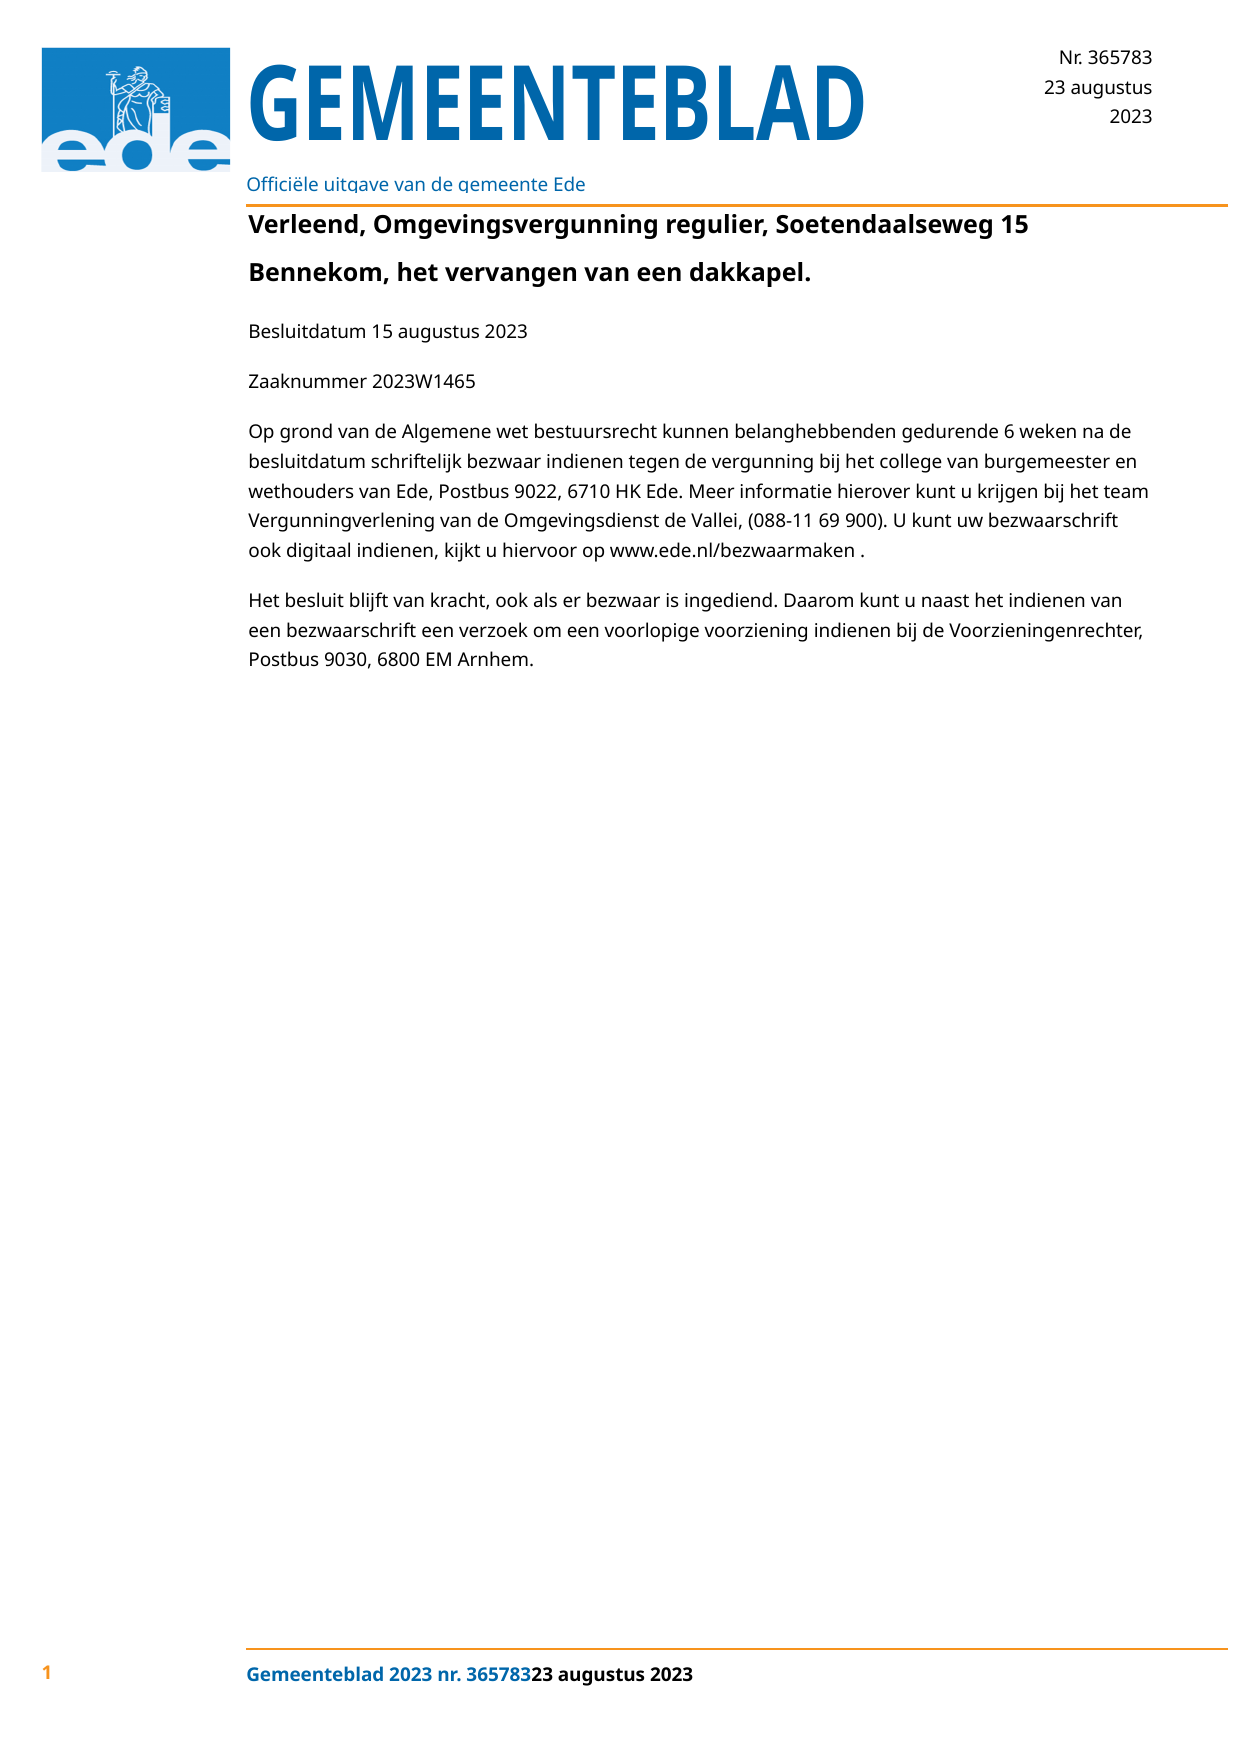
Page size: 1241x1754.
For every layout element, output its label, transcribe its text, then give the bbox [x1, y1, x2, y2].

text Zaaknummer 2023W1465 [248, 368, 1152, 394]
text Het besluit blijft van kracht, ook als er bezwaar is ingediend. Daarom kunt u naast het indienen van een bezwaarschrift een verzoek om een voorlopige voorziening indienen bij de Voorzieningenrechter, Postbus 9030, 6800 EM Arnhem. [248, 587, 1152, 672]
text Verleend, Omgevingsvergunning regulier, Soetendaalseweg 15 Bennekom, het vervangen van een dakkapel. [248, 207, 1152, 288]
picture [41, 47, 231, 172]
text Op grond van de Algemene wet bestuursrecht kunnen belanghebbenden gedurende 6 weken na de besluitdatum schriftelijk bezwaar indienen tegen de vergunning bij het college van burgemeester en wethouders van Ede, Postbus 9022, 6710 HK Ede. Meer informatie hierover kunt u krijgen bij het team Vergunningverlening van de Omgevingsdienst de Vallei, (088-11 69 900). U kunt uw bezwaarschrift ook digitaal indienen, kijkt u hiervoor op www.ede.nl/bezwaarmaken . [248, 419, 1152, 563]
text Besluitdatum 15 augustus 2023 [248, 318, 1152, 344]
